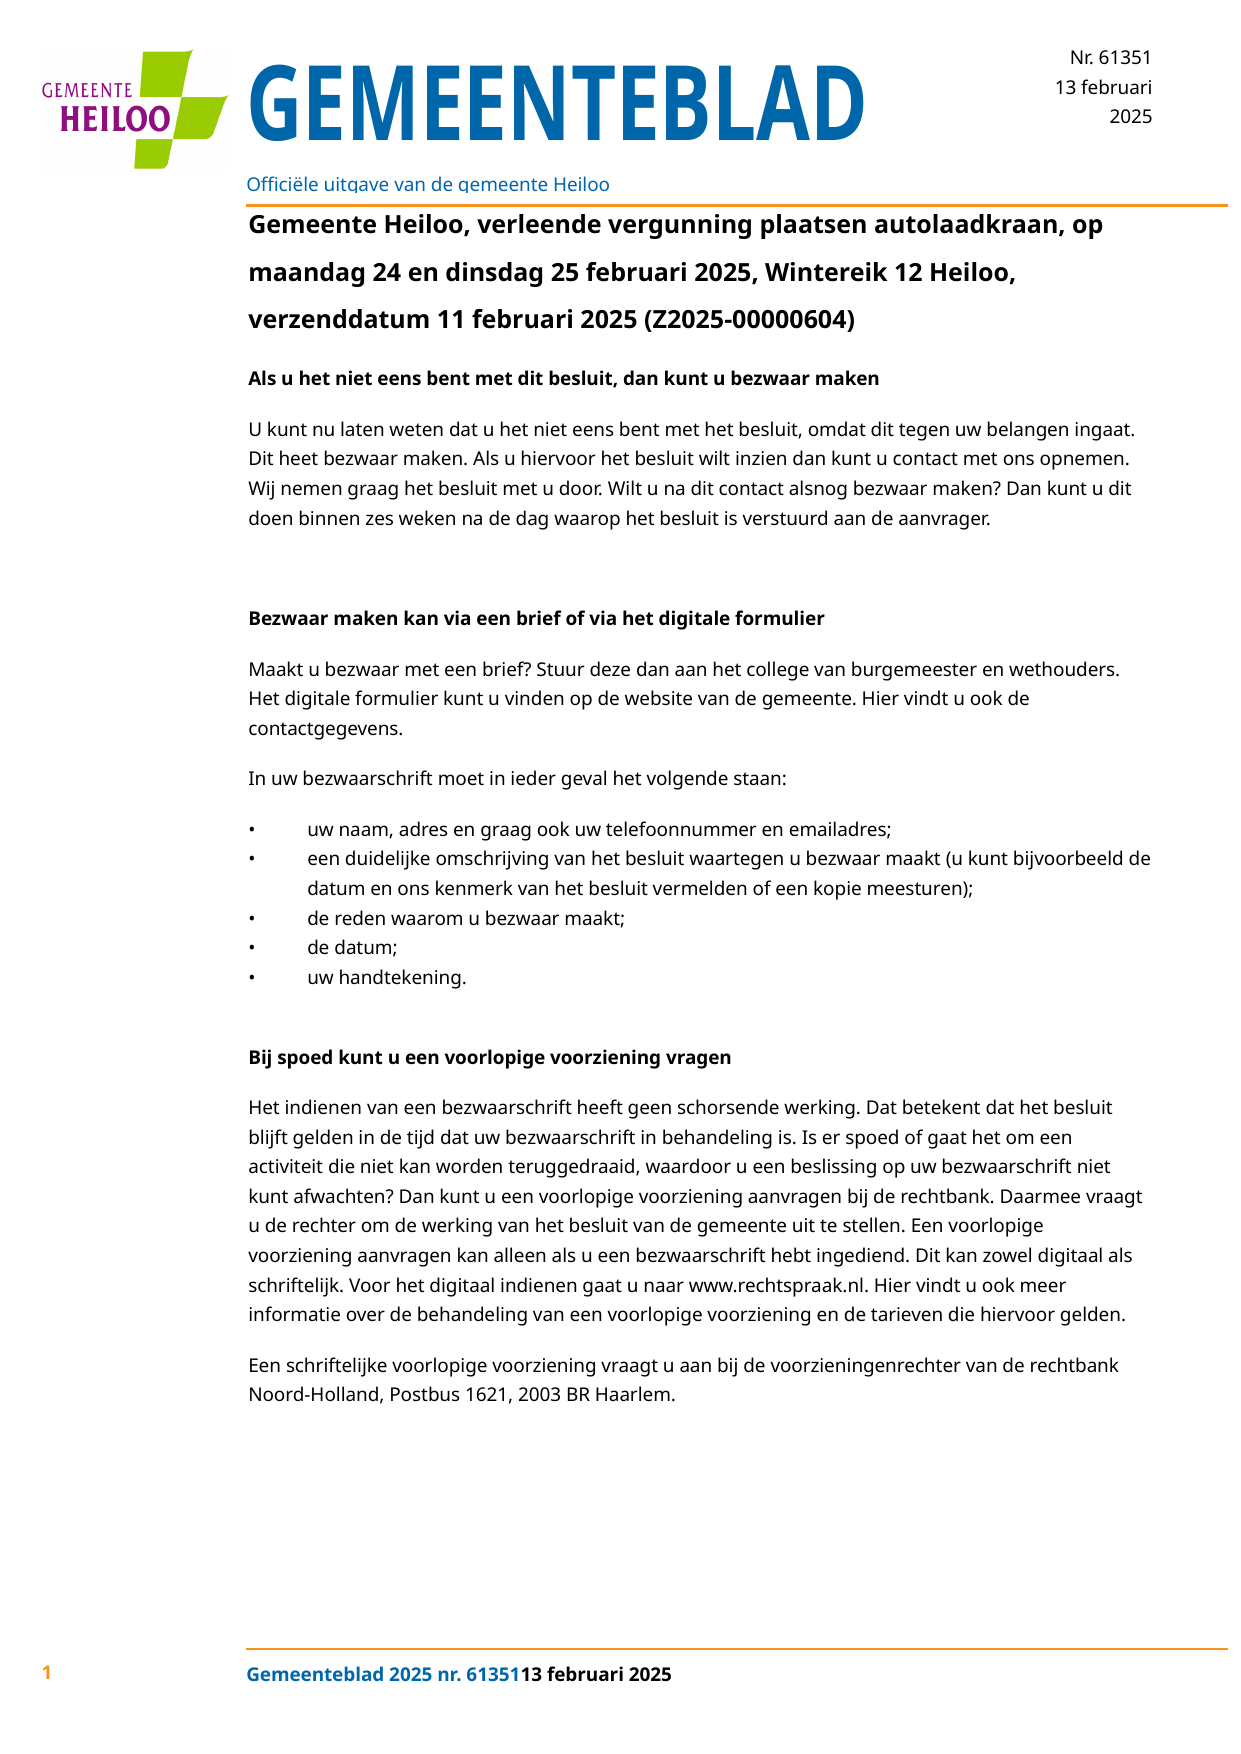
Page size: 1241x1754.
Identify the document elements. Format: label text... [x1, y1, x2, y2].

text Als u het niet eens bent met dit besluit, dan kunt u bezwaar maken [248, 366, 1152, 391]
list uw handtekening. [248, 964, 1152, 989]
text Gemeente Heiloo, verleende vergunning plaatsen autolaadkraan, op maandag 24 en dinsdag 25 februari 2025, Wintereik 12 Heiloo, verzenddatum 11 februari 2025 (Z2025-00000604) [248, 207, 1152, 336]
picture [41, 47, 231, 172]
text Maakt u bezwaar met een brief? Stuur deze dan aan het college van burgemeester en wethouders. Het digitale formulier kunt u vinden op de website van de gemeente. Hier vindt u ook de contactgegevens. [248, 656, 1152, 741]
list de datum; [248, 934, 1152, 960]
list de reden waarom u bezwaar maakt; [248, 905, 1152, 930]
list uw naam, adres en graag ook uw telefoonnummer en emailadres; [248, 816, 1152, 842]
text Bij spoed kunt u een voorlopige voorziening vragen [248, 1044, 1152, 1069]
text Bezwaar maken kan via een brief of via het digitale formulier [248, 606, 1152, 631]
text In uw bezwaarschrift moet in ieder geval het volgende staan: [248, 766, 1152, 791]
text Een schriftelijke voorlopige voorziening vraagt u aan bij de voorzieningenrechter van de rechtbank Noord-Holland, Postbus 1621, 2003 BR Haarlem. [248, 1352, 1152, 1407]
text U kunt nu laten weten dat u het niet eens bent met het besluit, omdat dit tegen uw belangen ingaat. Dit heet bezwaar maken. Als u hiervoor het besluit wilt inzien dan kunt u contact met ons opnemen. Wij nemen graag het besluit met u door. Wilt u na dit contact alsnog bezwaar maken? Dan kunt u dit doen binnen zes weken na de dag waarop het besluit is verstuurd aan de aanvrager. [248, 416, 1152, 530]
text Het indienen van een bezwaarschrift heeft geen schorsende werking. Dat betekent dat het besluit blijft gelden in de tijd dat uw bezwaarschrift in behandeling is. Is er spoed of gaat het om een activiteit die niet kan worden teruggedraaid, waardoor u een beslissing op uw bezwaarschrift niet kunt afwachten? Dan kunt u een voorlopige voorziening aanvragen bij de rechtbank. Daarmee vraagt u de rechter om de werking van het besluit van de gemeente uit te stellen. Een voorlopige voorziening aanvragen kan alleen als u een bezwaarschrift hebt ingediend. Dit kan zowel digitaal als schriftelijk. Voor het digitaal indienen gaat u naar www.rechtspraak.nl. Hier vindt u ook meer informatie over de behandeling van een voorlopige voorziening en de tarieven die hiervoor gelden. [248, 1094, 1152, 1327]
list een duidelijke omschrijving van het besluit waartegen u bezwaar maakt (u kunt bijvoorbeeld de datum en ons kenmerk van het besluit vermelden of een kopie meesturen); [248, 846, 1152, 901]
